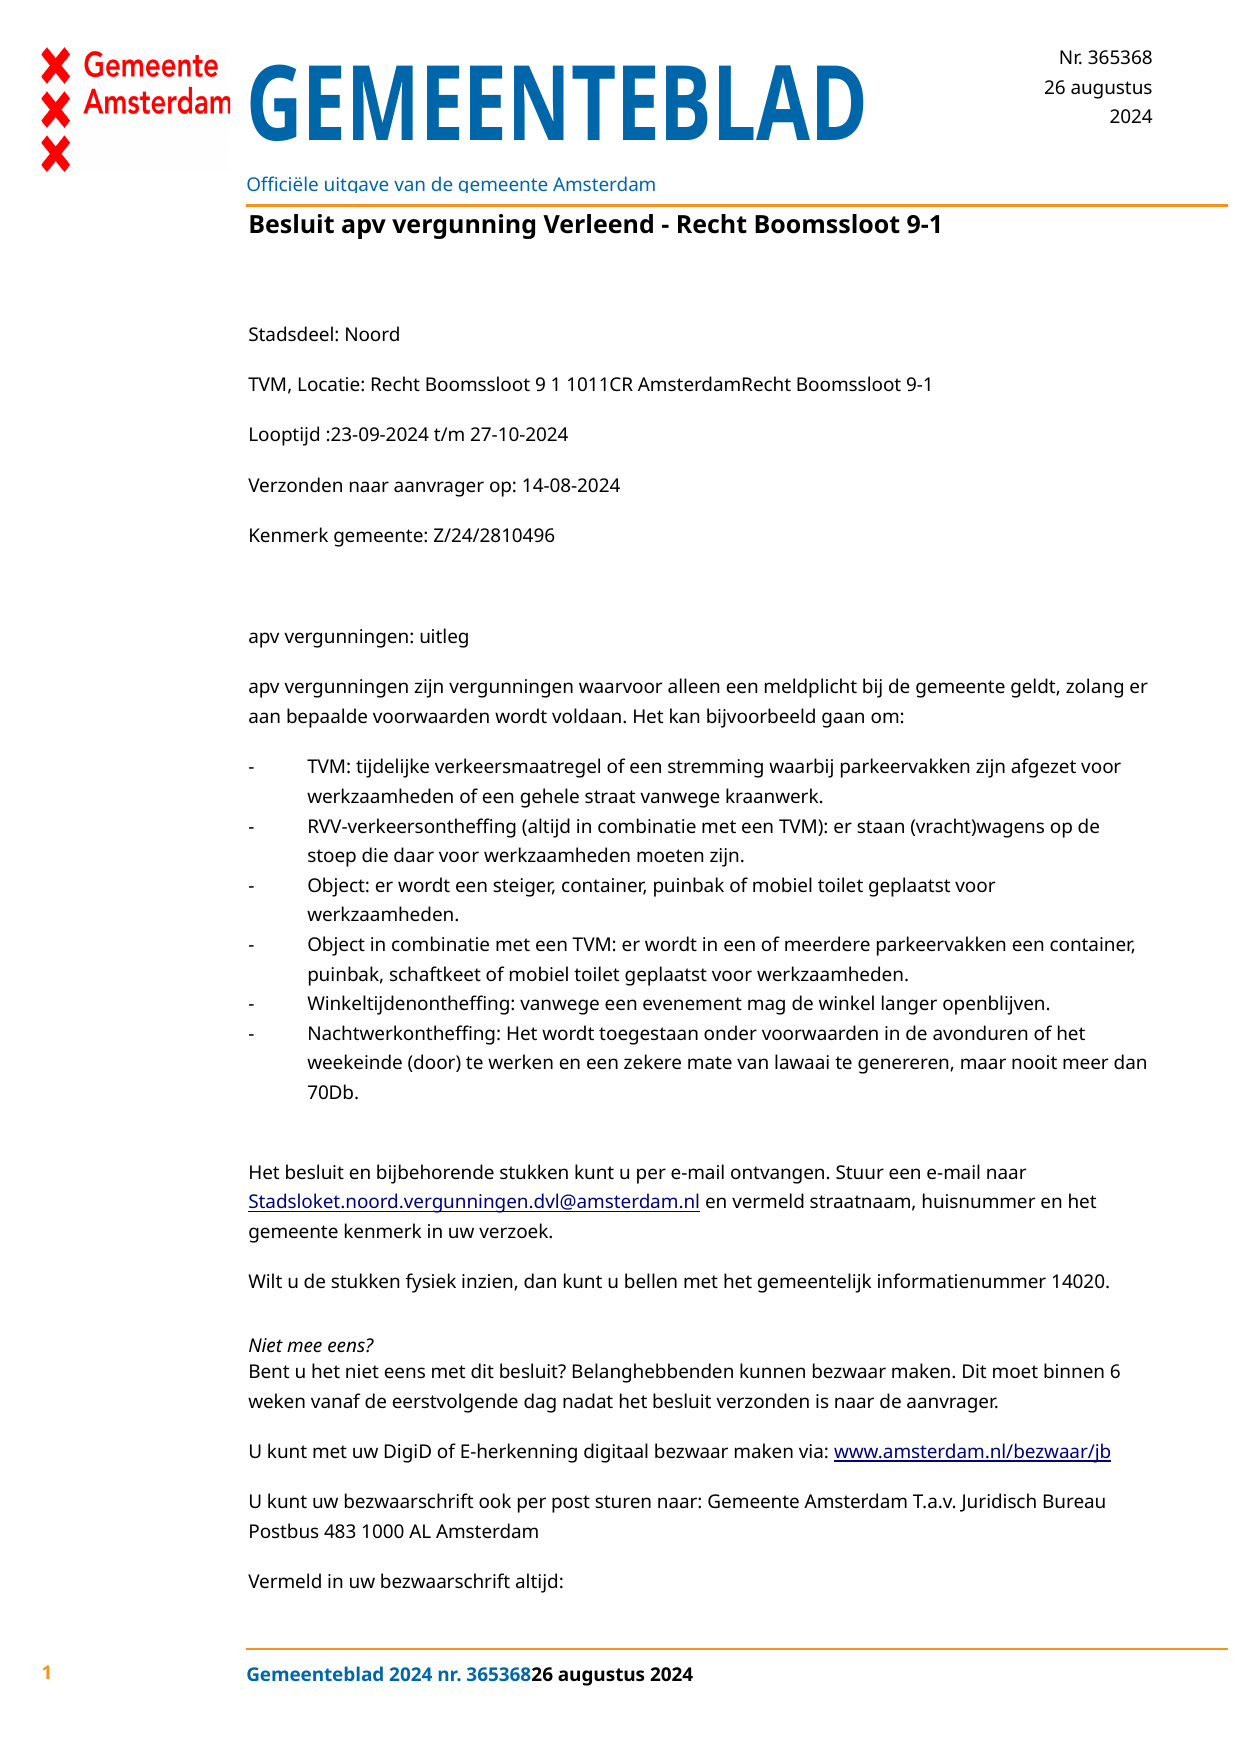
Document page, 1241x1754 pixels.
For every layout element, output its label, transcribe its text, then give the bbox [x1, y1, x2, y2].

text Het besluit en bijbehorende stukken kunt u per e-mail ontvangen. Stuur een e-mail naar Stadsloket.noord.vergunningen.dvl@amsterdam.nl en vermeld straatnaam, huisnummer en het gemeente kenmerk in uw verzoek. [248, 1159, 1152, 1244]
text apv vergunningen zijn vergunningen waarvoor alleen een meldplicht bij de gemeente geldt, zolang er aan bepaalde voorwaarden wordt voldaan. Het kan bijvoorbeeld gaan om: [248, 674, 1152, 729]
list Object: er wordt een steiger, container, puinbak of mobiel toilet geplaatst voor werkzaamheden. [248, 872, 1152, 927]
text Wilt u de stukken fysiek inzien, dan kunt u bellen met het gemeentelijk informatienummer 14020. [248, 1269, 1152, 1294]
text Vermeld in uw bezwaarschrift altijd: [248, 1569, 1152, 1594]
text TVM, Locatie: Recht Boomssloot 9 1 1011CR AmsterdamRecht Boomssloot 9-1 [248, 371, 1152, 397]
text Niet mee eens? [248, 1333, 1152, 1358]
picture [41, 47, 231, 172]
list TVM: tijdelijke verkeersmaatregel of een stremming waarbij parkeervakken zijn afgezet voor werkzaamheden of een gehele straat vanwege kraanwerk. [248, 754, 1152, 809]
text U kunt uw bezwaarschrift ook per post sturen naar: Gemeente Amsterdam T.a.v. Juridisch Bureau Postbus 483 1000 AL Amsterdam [248, 1489, 1152, 1544]
text Bent u het niet eens met dit besluit? Belanghebbenden kunnen bezwaar maken. Dit moet binnen 6 weken vanaf de eerstvolgende dag nadat het besluit verzonden is naar de aanvrager. [248, 1358, 1152, 1414]
text Kenmerk gemeente: Z/24/2810496 [248, 522, 1152, 548]
text Stadsdeel: Noord [248, 321, 1152, 346]
text Besluit apv vergunning Verleend - Recht Boomssloot 9-1 [248, 207, 1152, 241]
text U kunt met uw DigiD of E-herkenning digitaal bezwaar maken via: www.amsterdam.nl/bezwaar/jb [248, 1438, 1152, 1464]
list RVV-verkeersontheffing (altijd in combinatie met een TVM): er staan (vracht)wagens op de stoep die daar voor werkzaamheden moeten zijn. [248, 813, 1152, 868]
text apv vergunningen: uitleg [248, 623, 1152, 649]
text Looptijd :23-09-2024 t/m 27-10-2024 [248, 422, 1152, 447]
list Winkeltijdenontheffing: vanwege een evenement mag de winkel langer openblijven. [248, 990, 1152, 1016]
list Nachtwerkontheffing: Het wordt toegestaan onder voorwaarden in de avonduren of het weekeinde (door) te werken en een zekere mate van lawaai te genereren, maar nooit meer dan 70Db. [248, 1020, 1152, 1105]
text Verzonden naar aanvrager op: 14-08-2024 [248, 472, 1152, 498]
list Object in combinatie met een TVM: er wordt in een of meerdere parkeervakken een container, puinbak, schaftkeet of mobiel toilet geplaatst voor werkzaamheden. [248, 931, 1152, 986]
